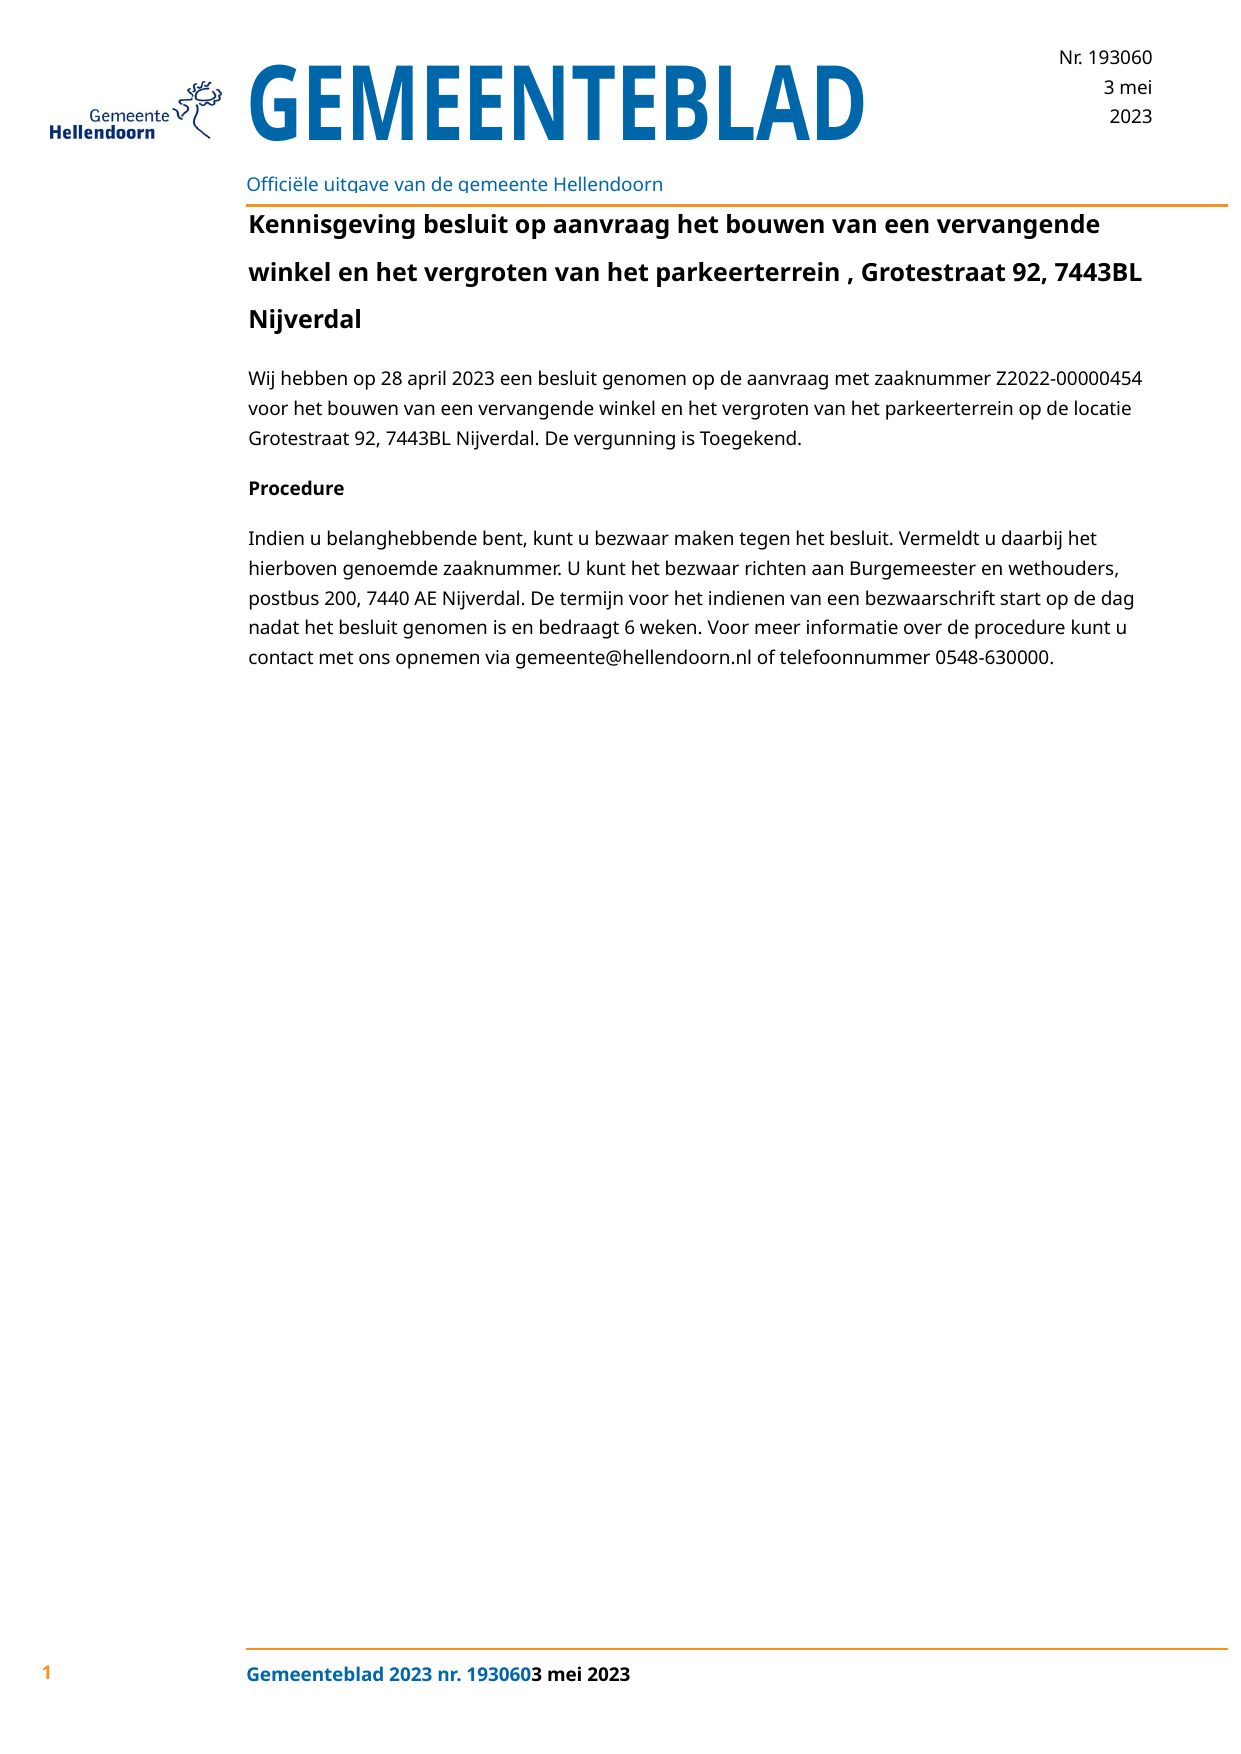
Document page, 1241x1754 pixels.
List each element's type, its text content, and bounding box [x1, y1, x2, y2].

picture [41, 47, 231, 172]
text Procedure [248, 475, 1152, 501]
text Kennisgeving besluit op aanvraag het bouwen van een vervangende winkel en het vergroten van het parkeerterrein , Grotestraat 92, 7443BL Nijverdal [248, 207, 1152, 336]
text Indien u belanghebbende bent, kunt u bezwaar maken tegen het besluit. Vermeldt u daarbij het hierboven genoemde zaaknummer. U kunt het bezwaar richten aan Burgemeester en wethouders, postbus 200, 7440 AE Nijverdal. De termijn voor het indienen van een bezwaarschrift start op de dag nadat het besluit genomen is en bedraagt 6 weken. Voor meer informatie over de procedure kunt u contact met ons opnemen via gemeente@hellendoorn.nl of telefoonnummer 0548-630000. [248, 526, 1152, 669]
text Wij hebben op 28 april 2023 een besluit genomen op de aanvraag met zaaknummer Z2022-00000454 voor het bouwen van een vervangende winkel en het vergroten van het parkeerterrein op de locatie Grotestraat 92, 7443BL Nijverdal. De vergunning is Toegekend. [248, 366, 1152, 450]
